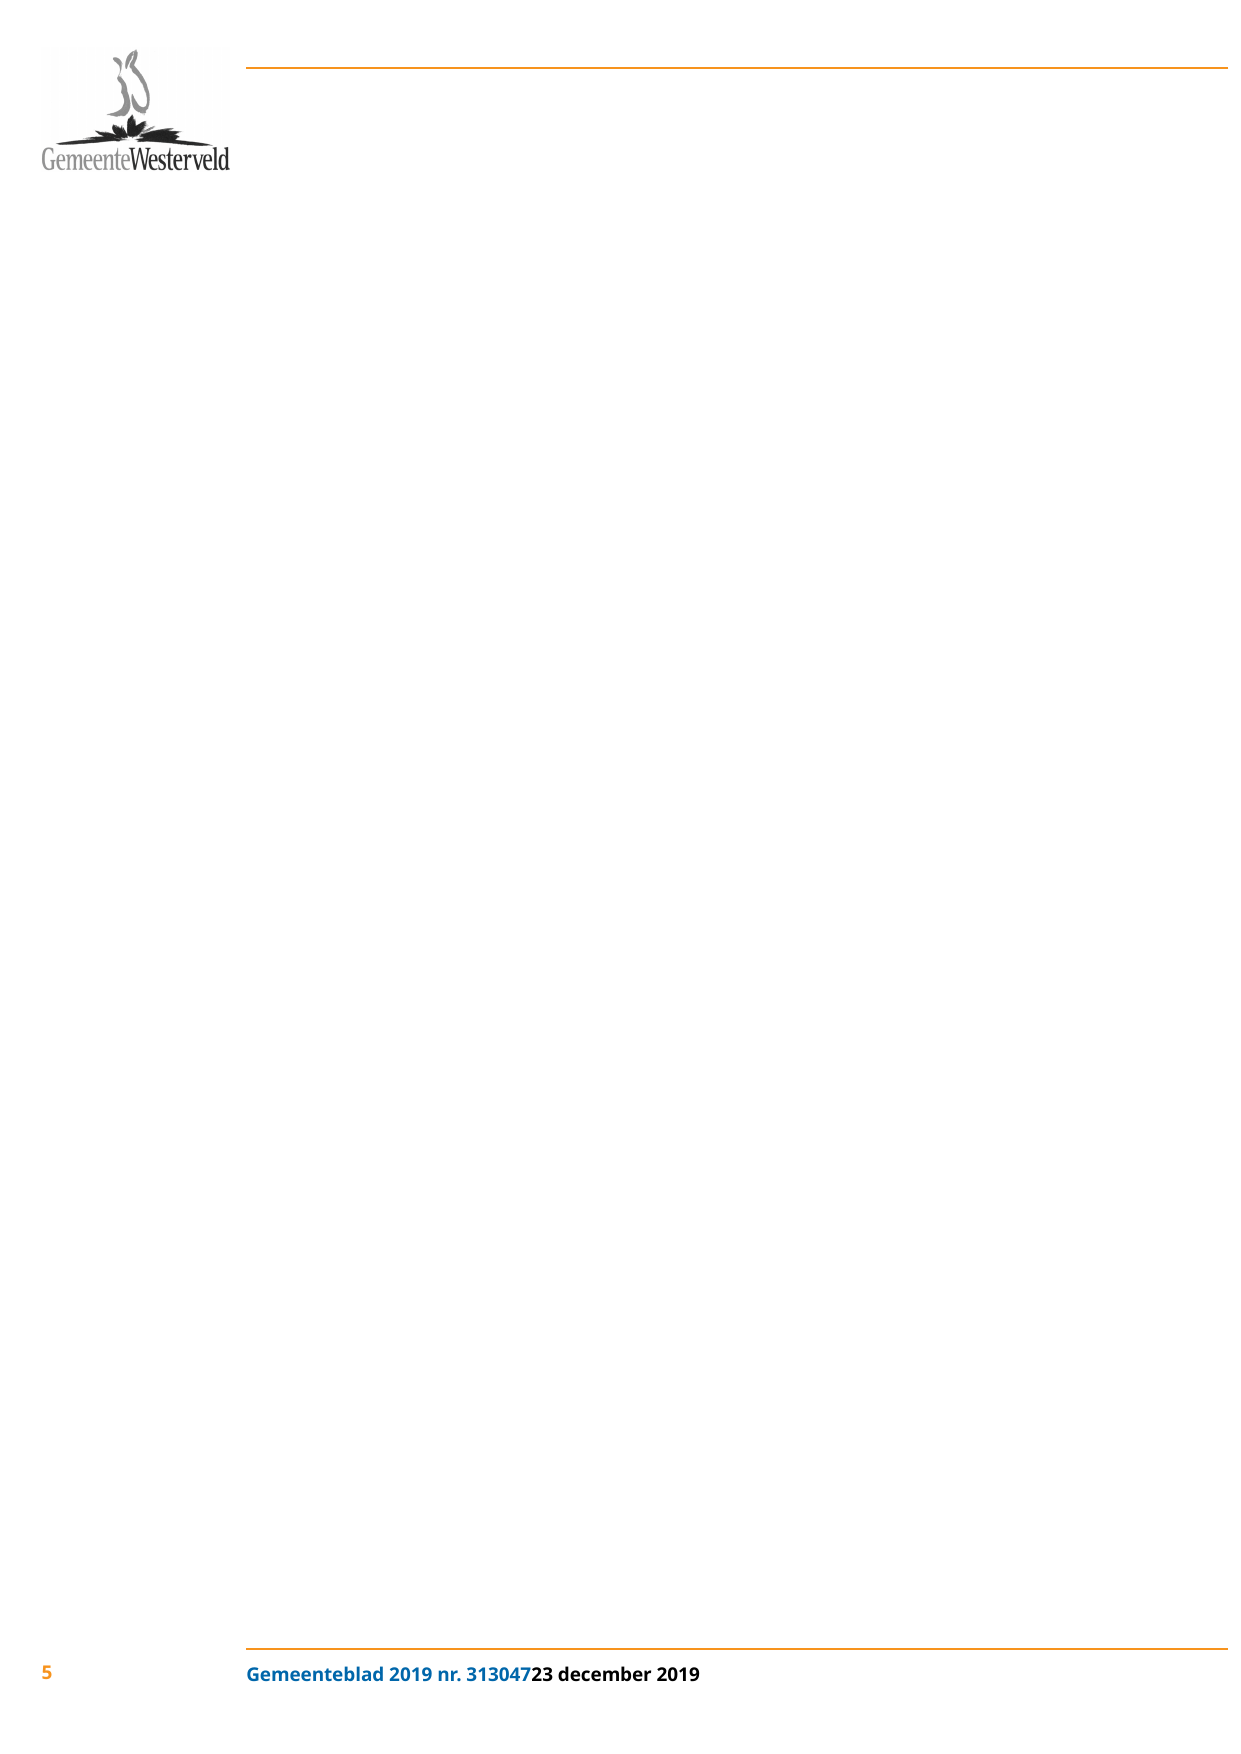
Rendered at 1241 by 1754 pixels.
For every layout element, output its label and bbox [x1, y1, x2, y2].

picture [41, 47, 231, 172]
